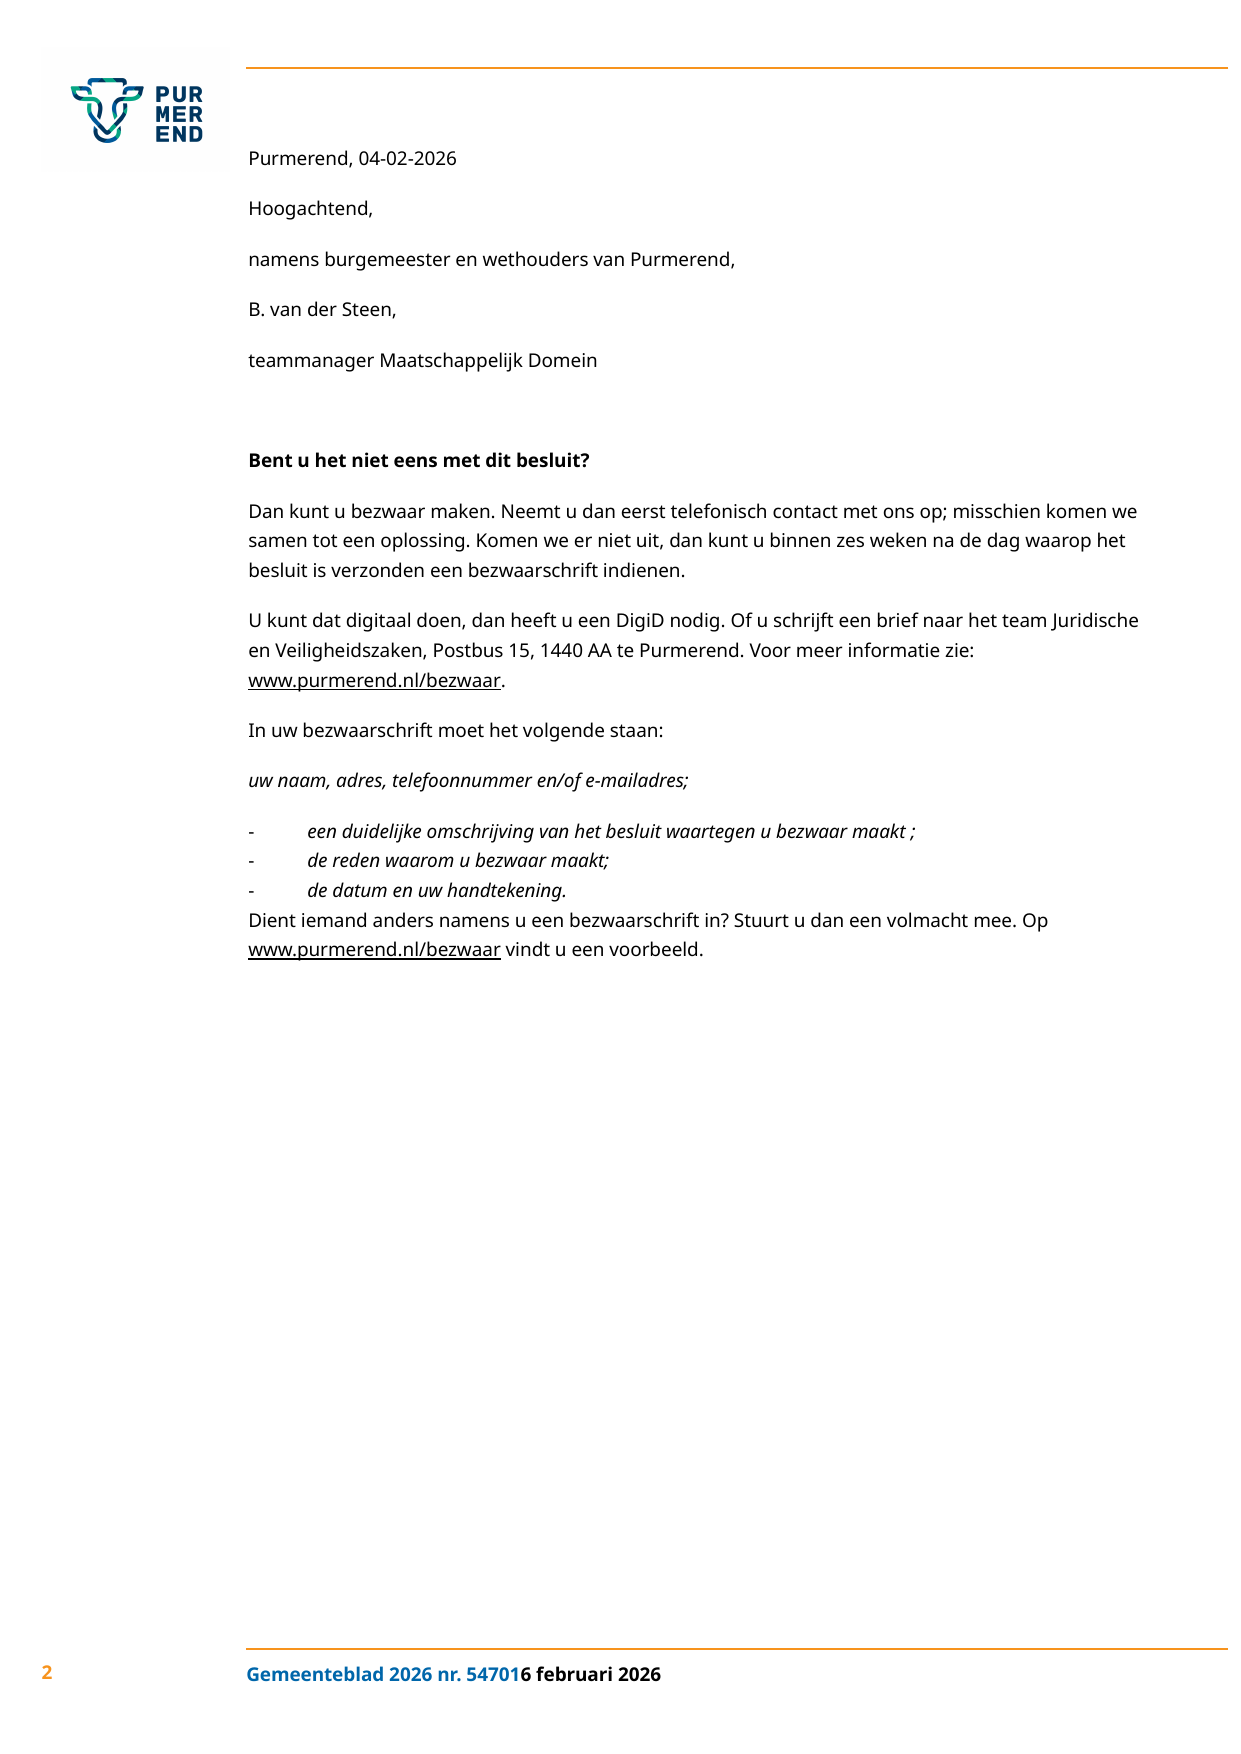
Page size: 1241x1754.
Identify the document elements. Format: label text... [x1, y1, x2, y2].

list de reden waarom u bezwaar maakt; [248, 848, 1152, 873]
text Purmerend, 04-02-2026 [248, 145, 1152, 171]
text Dient iemand anders namens u een bezwaarschrift in? Stuurt u dan een volmacht mee. Op www.purmerend.nl/bezwaar vindt u een voorbeeld. [248, 907, 1152, 962]
picture [41, 47, 231, 172]
text Hoogachtend, [248, 196, 1152, 221]
text U kunt dat digitaal doen, dan heeft u een DigiD nodig. Of u schrijft een brief naar het team Juridische en Veiligheidszaken, Postbus 15, 1440 AA te Purmerend. Voor meer informatie zie: www.purmerend.nl/bezwaar. [248, 608, 1152, 693]
text uw naam, adres, telefoonnummer en/of e-mailadres; [248, 768, 1152, 793]
text Dan kunt u bezwaar maken. Neemt u dan eerst telefonisch contact met ons op; misschien komen we samen tot een oplossing. Komen we er niet uit, dan kunt u binnen zes weken na de dag waarop het besluit is verzonden een bezwaarschrift indienen. [248, 498, 1152, 583]
text namens burgemeester en wethouders van Purmerend, [248, 246, 1152, 272]
list een duidelijke omschrijving van het besluit waartegen u bezwaar maakt ; [248, 818, 1152, 844]
text In uw bezwaarschrift moet het volgende staan: [248, 717, 1152, 743]
list de datum en uw handtekening. [248, 877, 1152, 903]
text Bent u het niet eens met dit besluit? [248, 448, 1152, 473]
text B. van der Steen, [248, 296, 1152, 322]
text teammanager Maatschappelijk Domein [248, 347, 1152, 373]
